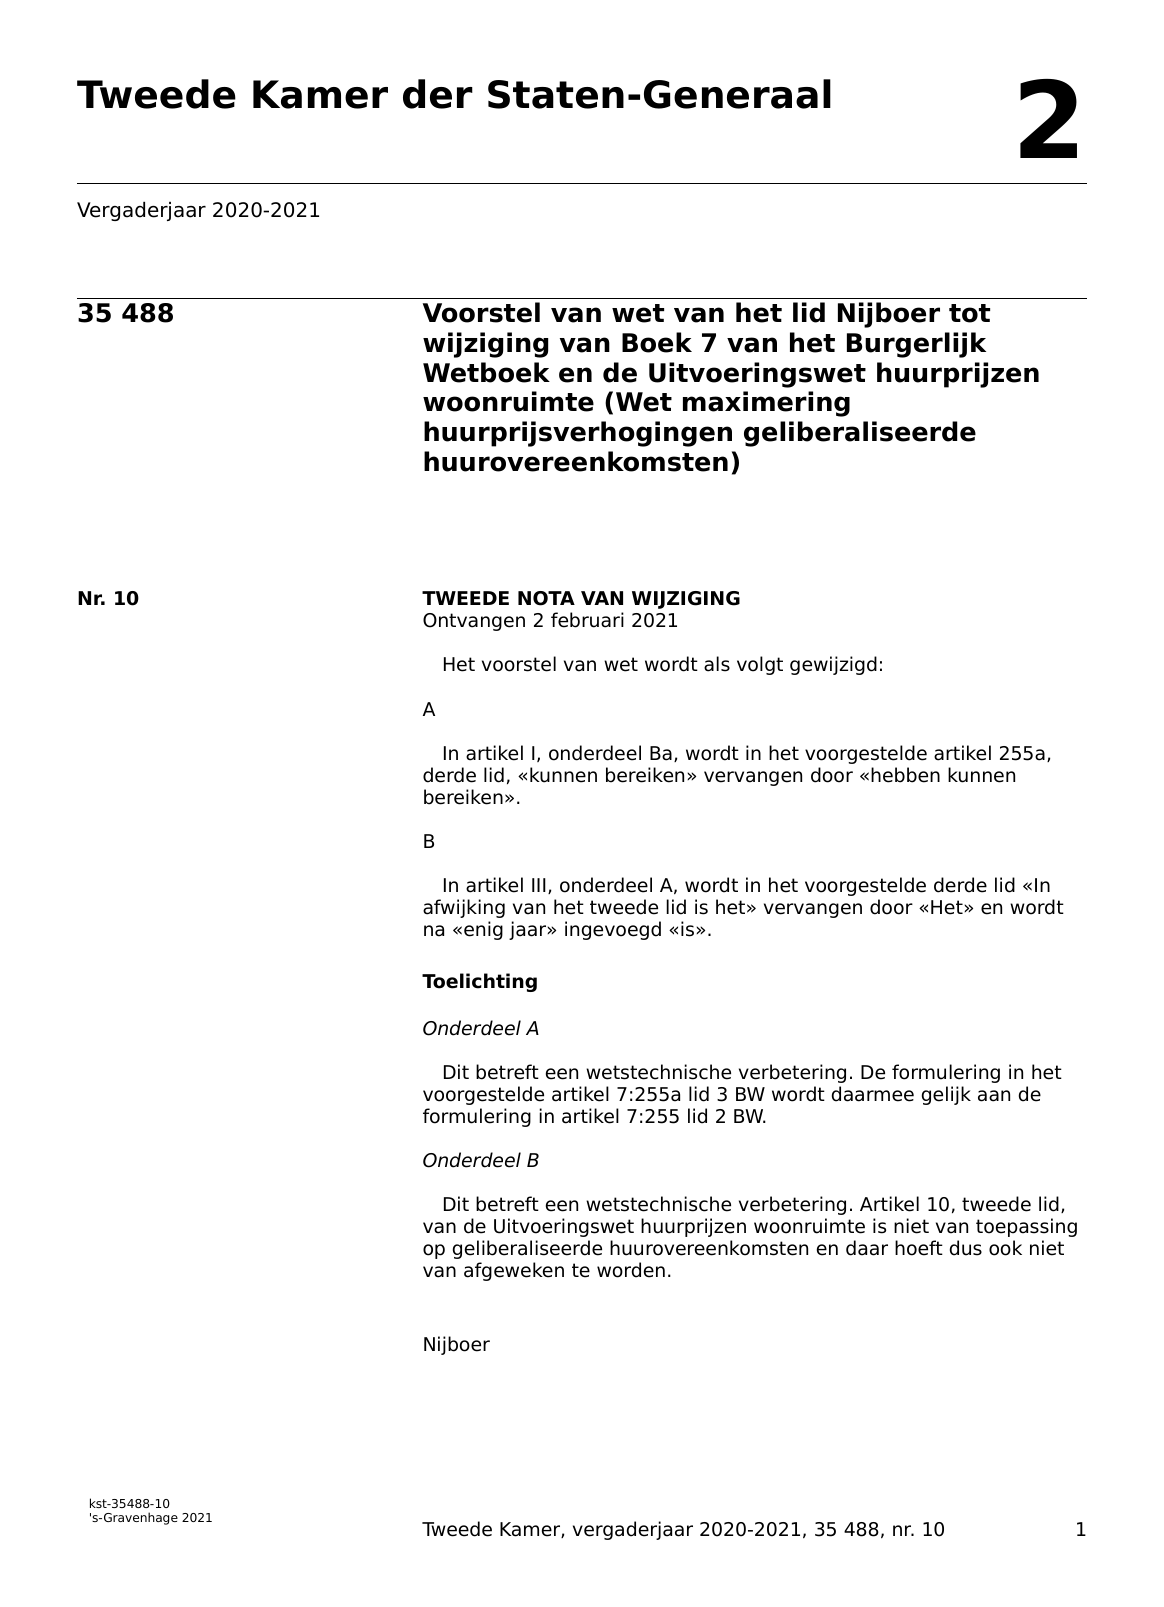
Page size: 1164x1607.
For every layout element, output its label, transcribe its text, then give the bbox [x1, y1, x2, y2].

text In artikel III, onderdeel A, wordt in het voorgestelde derde lid «In afwijking van het tweede lid is het» vervangen door «Het» en wordt na «enig jaar» ingevoegd «is». [422, 875, 1087, 941]
text 's-Gravenhage 2021 [88, 1511, 323, 1525]
subtitle A [422, 698, 1087, 720]
subtitle B [422, 831, 1087, 853]
text Het voorstel van wet wordt als volgt gewijzigd: [422, 654, 1087, 676]
subtitle Onderdeel A [422, 1018, 1087, 1040]
table_header Tweede Kamer der Staten-Generaal [77, 59, 886, 183]
text Ontvangen 2 februari 2021 [422, 610, 1087, 632]
text In artikel I, onderdeel Ba, wordt in het voorgestelde artikel 255a, derde lid, «kunnen bereiken» vervangen door «hebben kunnen bereiken». [422, 743, 1087, 808]
text Nijboer [422, 1312, 1087, 1356]
subtitle Onderdeel B [422, 1150, 1087, 1172]
text kst-35488-10 [88, 1497, 323, 1511]
text Dit betreft een wetstechnische verbetering. Artikel 10, tweede lid, van de Uitvoeringswet huurprijzen woonruimte is niet van toepassing op geliberaliseerde huurovereenkomsten en daar hoeft dus ook niet van afgeweken te worden. [422, 1194, 1087, 1282]
subtitle Toelichting [422, 971, 1087, 993]
table_header 2 [886, 59, 1087, 183]
table_cell Vergaderjaar 2020-2021 [77, 184, 1087, 298]
subtitle 35 488 Voorstel van wet van het lid Nijboer tot wijziging van Boek 7 van het Burgerlijk Wetboek en de Uitvoeringswet huurprijzen woonruimte (Wet maximering huurprijsverhogingen geliberaliseerde huurovereenkomsten) [77, 299, 1087, 477]
text Dit betreft een wetstechnische verbetering. De formulering in het voorgestelde artikel 7:255a lid 3 BW wordt daarmee gelijk aan de formulering in artikel 7:255 lid 2 BW. [422, 1062, 1087, 1128]
subtitle Nr. 10 TWEEDE NOTA VAN WIJZIGING [77, 588, 1087, 610]
